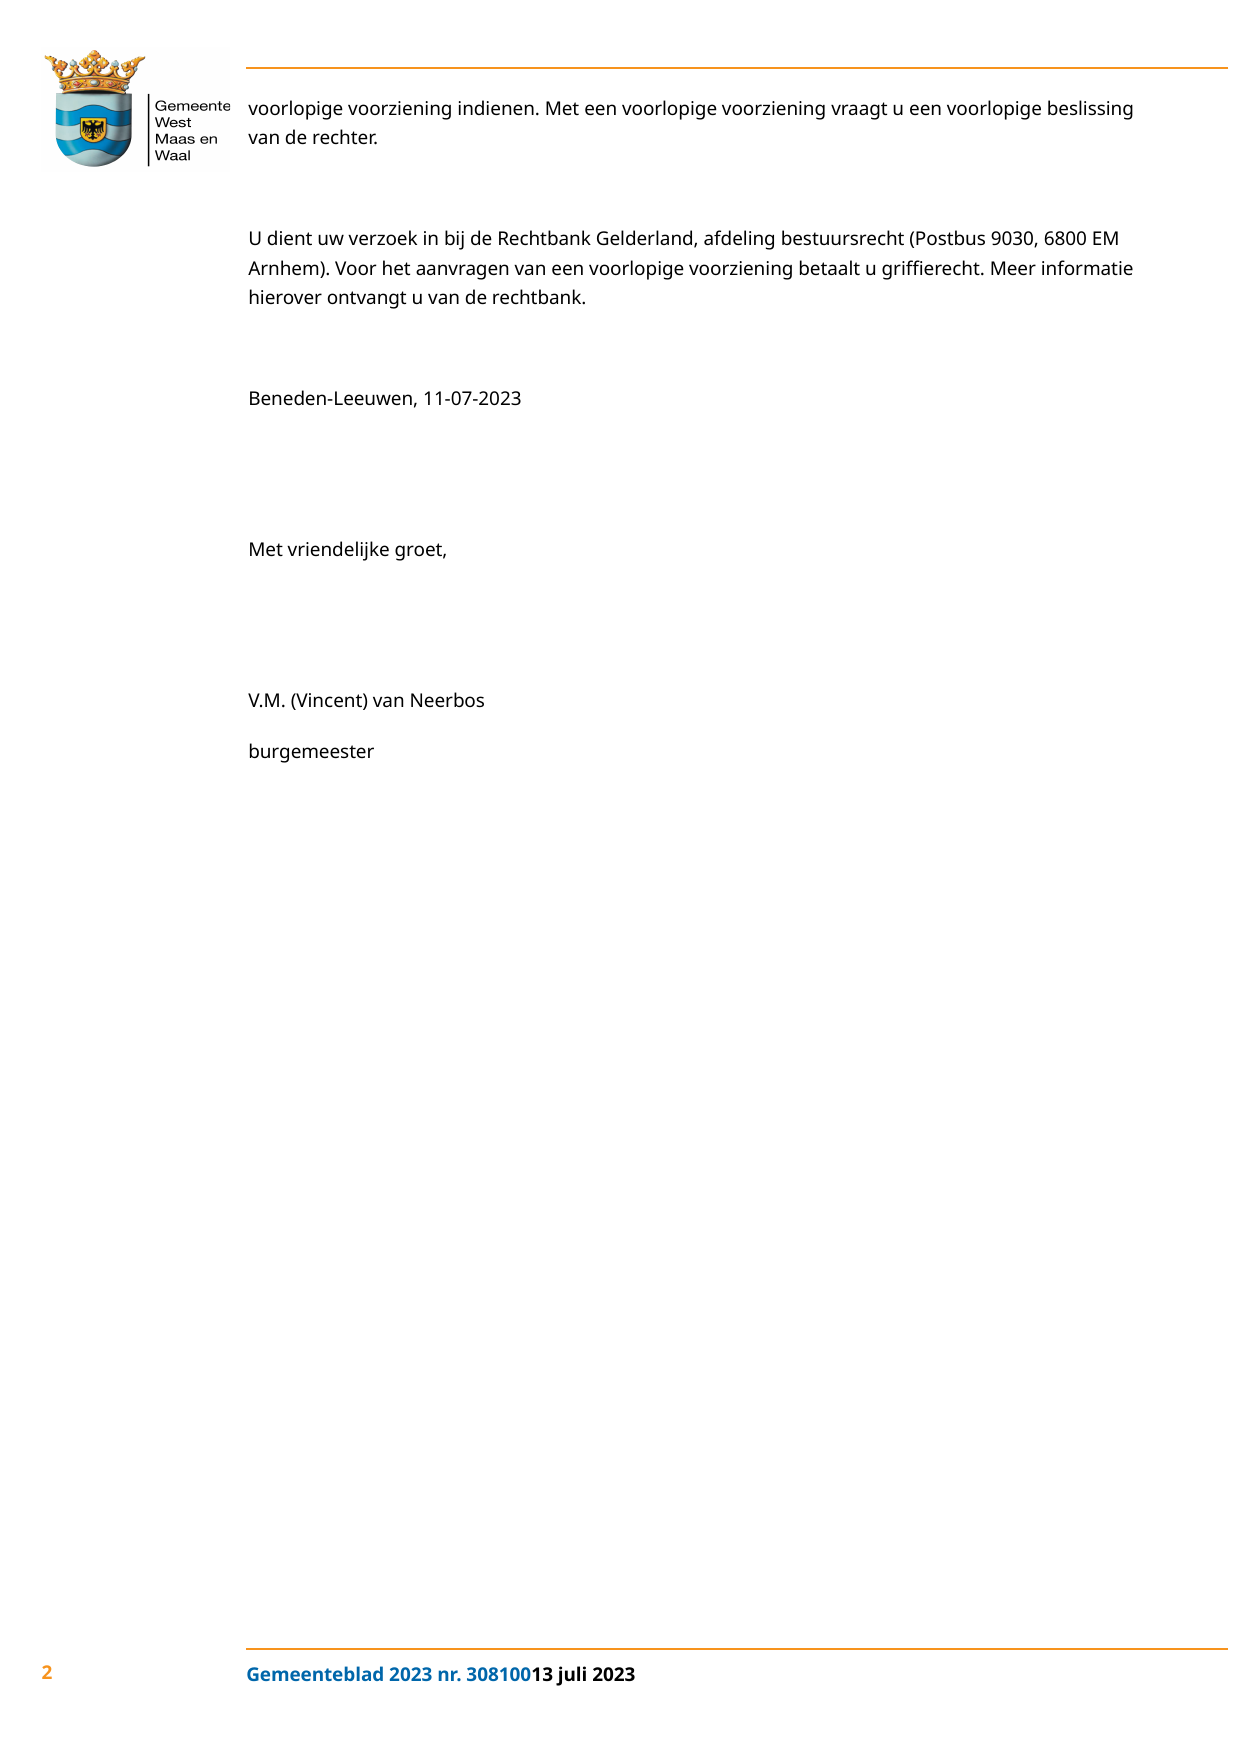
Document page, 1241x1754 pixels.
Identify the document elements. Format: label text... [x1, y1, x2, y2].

text V.M. (Vincent) van Neerbos [248, 688, 1152, 713]
picture [41, 47, 231, 172]
text Beneden-Leeuwen, 11-07-2023 [248, 385, 1152, 411]
text voorlopige voorziening indienen. Met een voorlopige voorziening vraagt u een voorlopige beslissing van de rechter. [248, 95, 1152, 150]
text Met vriendelijke groet, [248, 536, 1152, 562]
text burgemeester [248, 738, 1152, 764]
text U dient uw verzoek in bij de Rechtbank Gelderland, afdeling bestuursrecht (Postbus 9030, 6800 EM Arnhem). Voor het aanvragen van een voorlopige voorziening betaalt u griffierecht. Meer informatie hierover ontvangt u van de rechtbank. [248, 225, 1152, 310]
